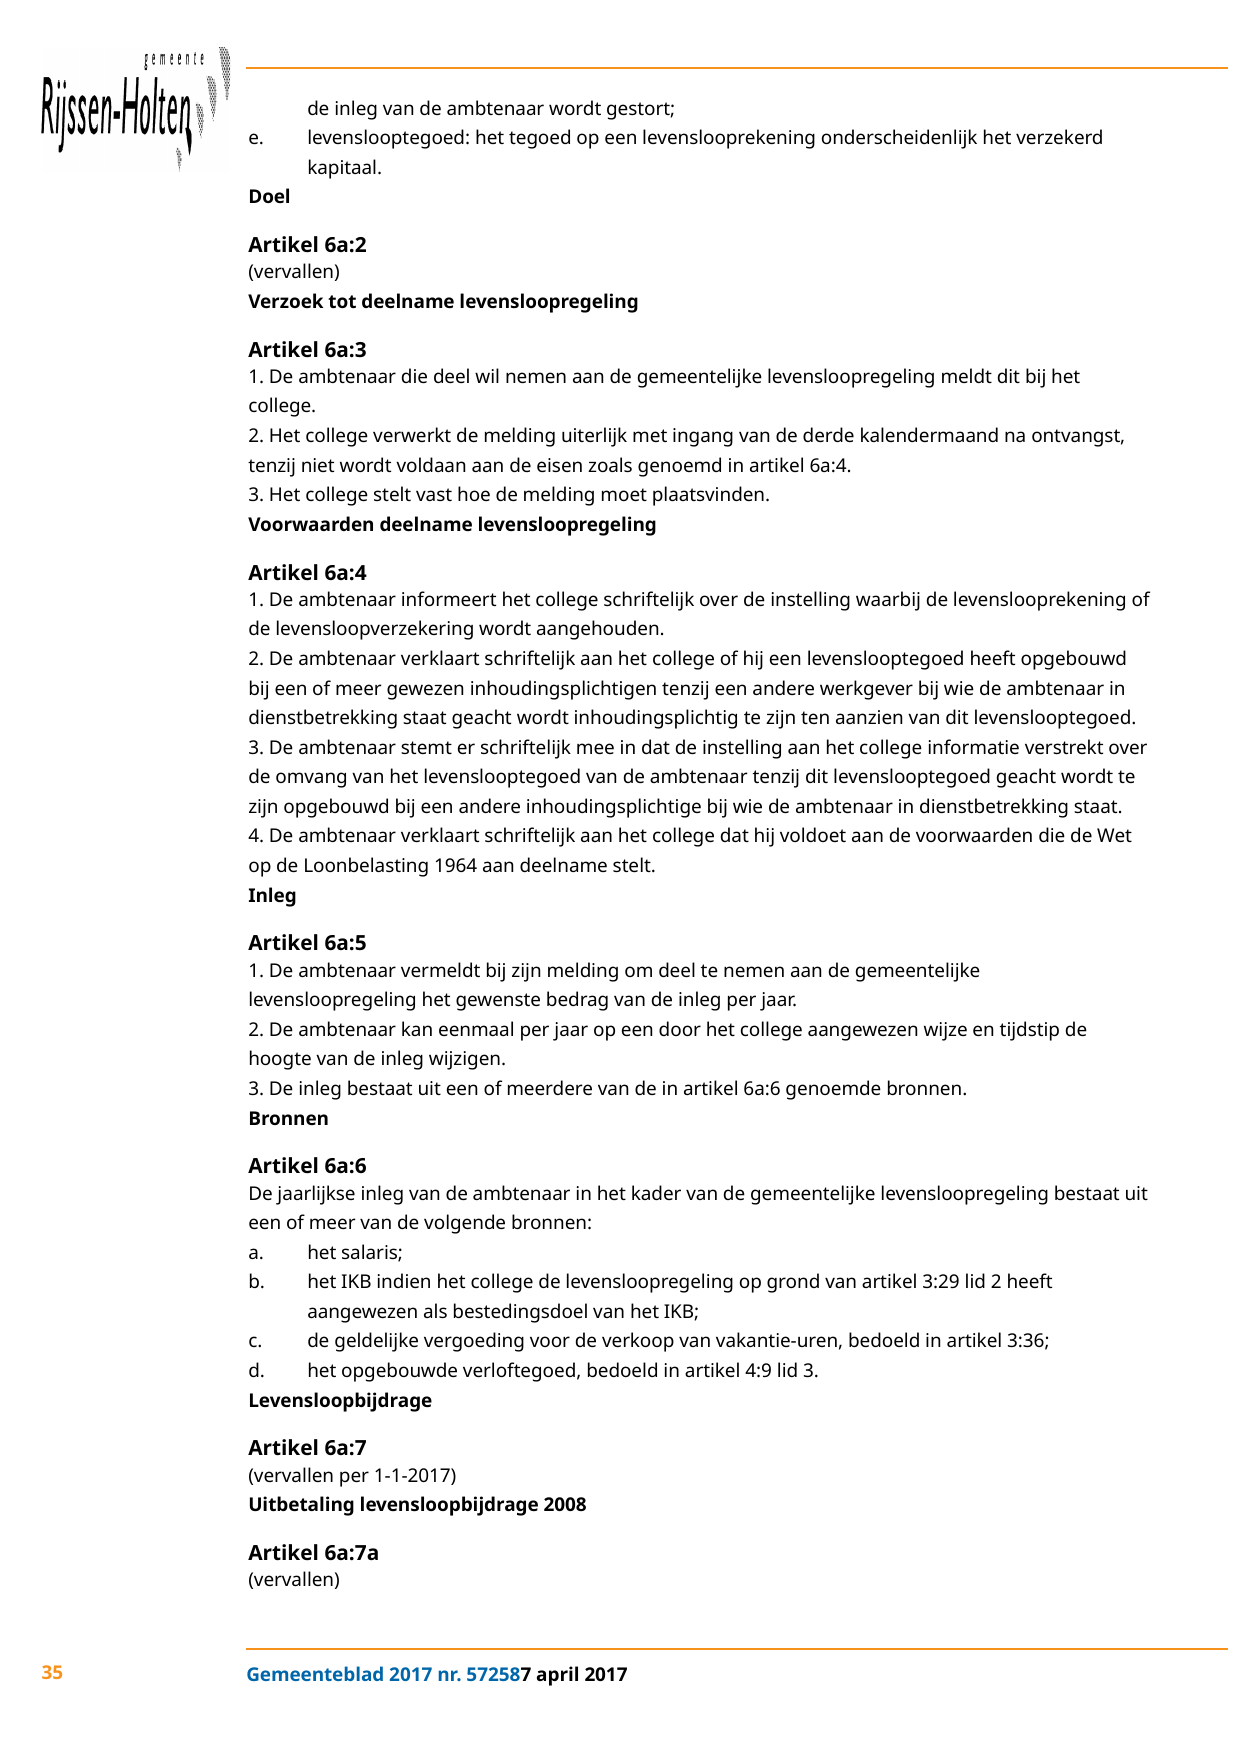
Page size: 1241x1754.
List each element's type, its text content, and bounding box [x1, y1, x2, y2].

text Artikel 6a:7 [248, 1433, 1152, 1462]
text Artikel 6a:7a [248, 1538, 1152, 1566]
text Levensloopbijdrage [248, 1387, 1152, 1413]
text Voorwaarden deelname levensloopregeling [248, 511, 1152, 537]
list de inleg van de ambtenaar wordt gestort; [248, 95, 1152, 121]
text 2. Het college verwerkt de melding uiterlijk met ingang van de derde kalendermaand na ontvangst, tenzij niet wordt voldaan aan de eisen zoals genoemd in artikel 6a:4. [248, 422, 1152, 478]
text Artikel 6a:3 [248, 335, 1152, 363]
text Artikel 6a:4 [248, 558, 1152, 586]
text 3. Het college stelt vast hoe de melding moet plaatsvinden. [248, 481, 1152, 507]
text Bronnen [248, 1105, 1152, 1131]
list het IKB indien het college de levensloopregeling op grond van artikel 3:29 lid 2 heeft aangewezen als bestedingsdoel van het IKB; [248, 1268, 1152, 1324]
text Artikel 6a:2 [248, 230, 1152, 258]
text (vervallen) [248, 258, 1152, 284]
picture [41, 47, 231, 172]
text 2. De ambtenaar verklaart schriftelijk aan het college of hij een levenslooptegoed heeft opgebouwd bij een of meer gewezen inhoudingsplichtigen tenzij een andere werkgever bij wie de ambtenaar in dienstbetrekking staat geacht wordt inhoudingsplichtig te zijn ten aanzien van dit levenslooptegoed. [248, 645, 1152, 730]
text 1. De ambtenaar informeert het college schriftelijk over de instelling waarbij de levenslooprekening of de levensloopverzekering wordt aangehouden. [248, 586, 1152, 641]
text 1. De ambtenaar vermeldt bij zijn melding om deel te nemen aan de gemeentelijke levensloopregeling het gewenste bedrag van de inleg per jaar. [248, 957, 1152, 1012]
list het opgebouwde verloftegoed, bedoeld in artikel 4:9 lid 3. [248, 1357, 1152, 1383]
text (vervallen) [248, 1566, 1152, 1592]
list de geldelijke vergoeding voor de verkoop van vakantie-uren, bedoeld in artikel 3:36; [248, 1328, 1152, 1353]
text 1. De ambtenaar die deel wil nemen aan de gemeentelijke levensloopregeling meldt dit bij het college. [248, 363, 1152, 418]
text 4. De ambtenaar verklaart schriftelijk aan het college dat hij voldoet aan de voorwaarden die de Wet op de Loonbelasting 1964 aan deelname stelt. [248, 823, 1152, 878]
text 2. De ambtenaar kan eenmaal per jaar op een door het college aangewezen wijze en tijdstip de hoogte van de inleg wijzigen. [248, 1016, 1152, 1071]
list levenslooptegoed: het tegoed op een levenslooprekening onderscheidenlijk het verzekerd kapitaal. [248, 124, 1152, 180]
text Verzoek tot deelname levensloopregeling [248, 288, 1152, 314]
text Doel [248, 183, 1152, 209]
text (vervallen per 1-1-2017) [248, 1462, 1152, 1488]
text Artikel 6a:5 [248, 928, 1152, 957]
text Inleg [248, 882, 1152, 908]
text 3. De inleg bestaat uit een of meerdere van de in artikel 6a:6 genoemde bronnen. [248, 1075, 1152, 1101]
text 3. De ambtenaar stemt er schriftelijk mee in dat de instelling aan het college informatie verstrekt over de omvang van het levenslooptegoed van de ambtenaar tenzij dit levenslooptegoed geacht wordt te zijn opgebouwd bij een andere inhoudingsplichtige bij wie de ambtenaar in dienstbetrekking staat. [248, 734, 1152, 819]
list het salaris; [248, 1239, 1152, 1265]
text Uitbetaling levensloopbijdrage 2008 [248, 1491, 1152, 1517]
text Artikel 6a:6 [248, 1151, 1152, 1180]
text De jaarlijkse inleg van de ambtenaar in het kader van de gemeentelijke levensloopregeling bestaat uit een of meer van de volgende bronnen: [248, 1180, 1152, 1235]
